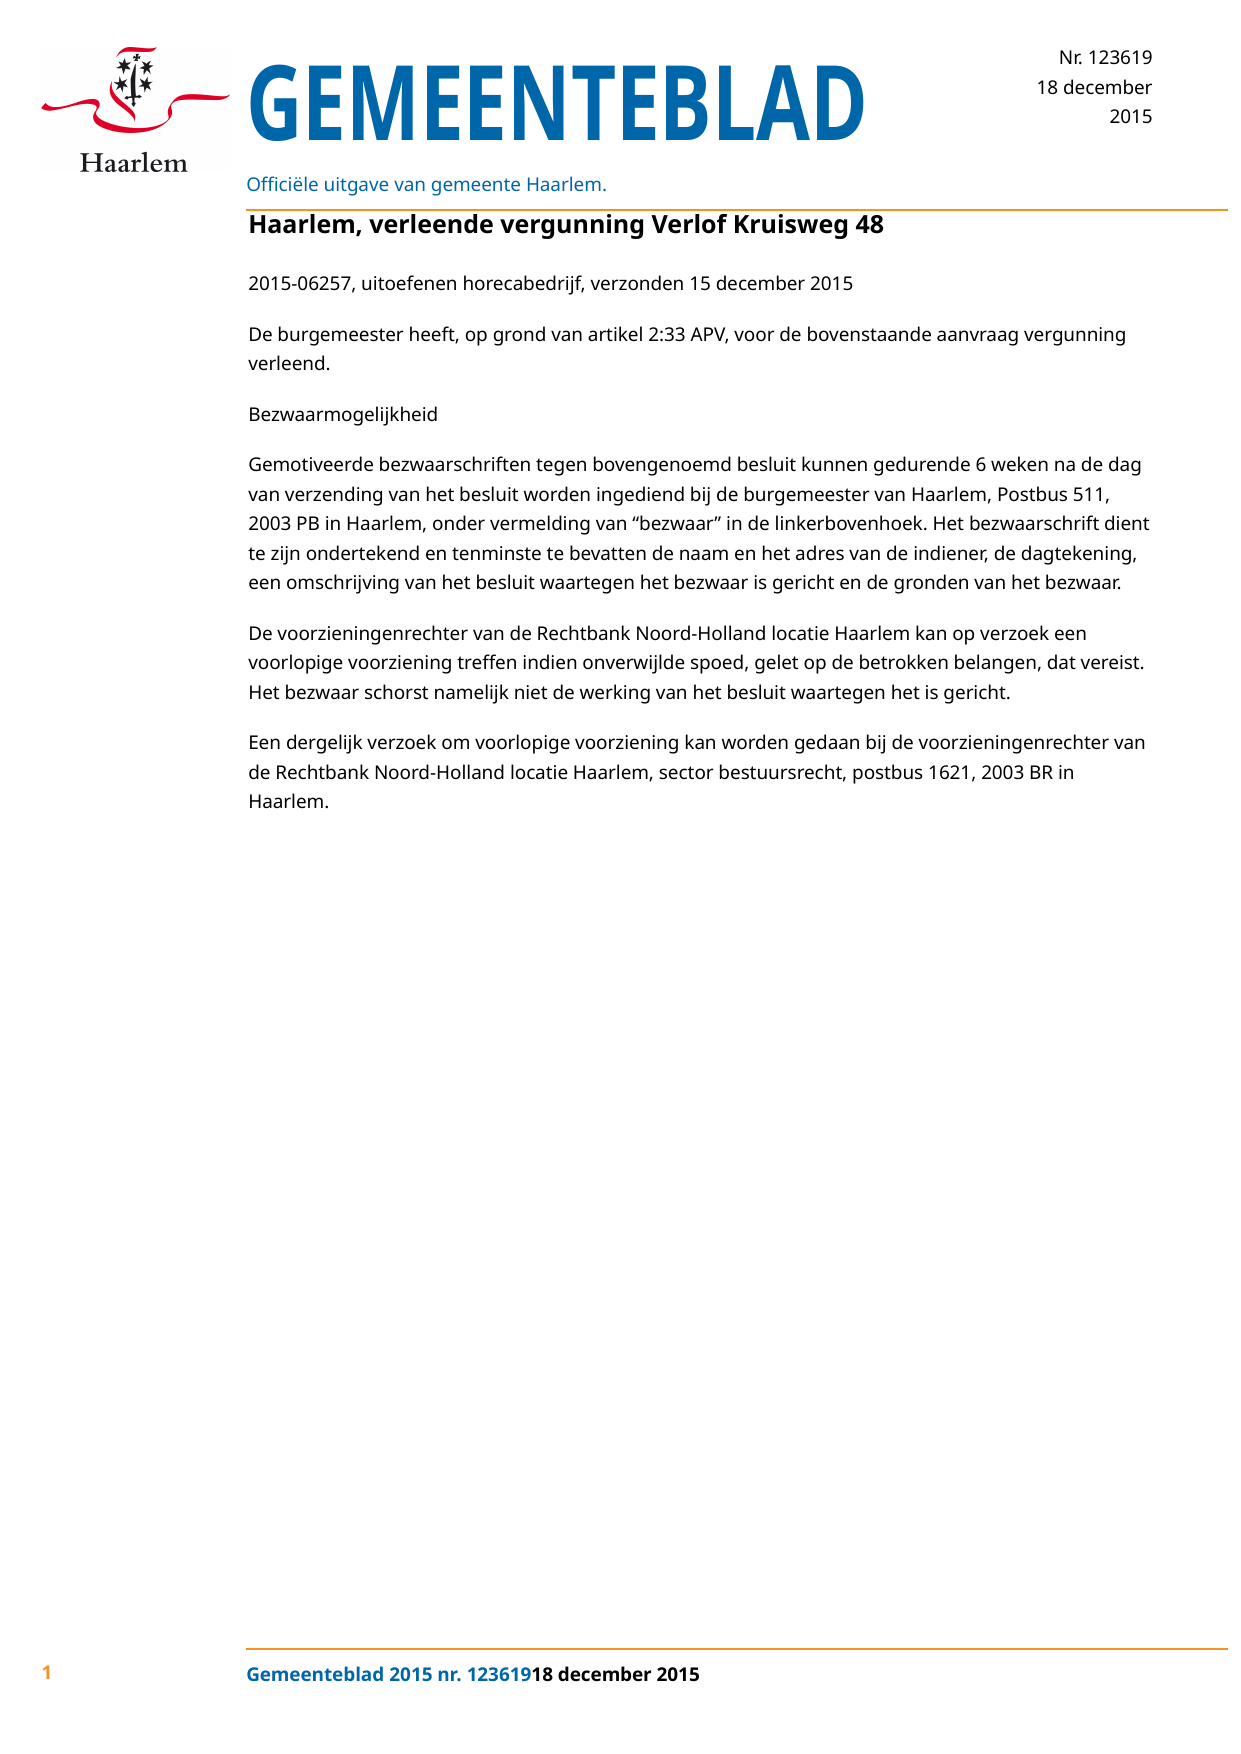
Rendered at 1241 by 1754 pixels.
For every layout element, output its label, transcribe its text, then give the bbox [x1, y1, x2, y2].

text Bezwaarmogelijkheid [248, 401, 1152, 426]
text 2015-06257, uitoefenen horecabedrijf, verzonden 15 december 2015 [248, 270, 1152, 296]
text De burgemeester heeft, op grond van artikel 2:33 APV, voor de bovenstaande aanvraag vergunning verleend. [248, 321, 1152, 376]
text Gemotiveerde bezwaarschriften tegen bovengenoemd besluit kunnen gedurende 6 weken na de dag van verzending van het besluit worden ingediend bij de burgemeester van Haarlem, Postbus 511, 2003 PB in Haarlem, onder vermelding van “bezwaar” in de linkerbovenhoek. Het bezwaarschrift dient te zijn ondertekend en tenminste te bevatten de naam en het adres van de indiener, de dagtekening, een omschrijving van het besluit waartegen het bezwaar is gericht en de gronden van het bezwaar. [248, 451, 1152, 595]
text Haarlem, verleende vergunning Verlof Kruisweg 48 [248, 211, 1152, 241]
text De voorzieningenrechter van de Rechtbank Noord-Holland locatie Haarlem kan op verzoek een voorlopige voorziening treffen indien onverwijlde spoed, gelet op de betrokken belangen, dat vereist. Het bezwaar schorst namelijk niet de werking van het besluit waartegen het is gericht. [248, 620, 1152, 705]
picture [41, 47, 231, 172]
text Een dergelijk verzoek om voorlopige voorziening kan worden gedaan bij de voorzieningenrechter van de Rechtbank Noord-Holland locatie Haarlem, sector bestuursrecht, postbus 1621, 2003 BR in Haarlem. [248, 729, 1152, 814]
